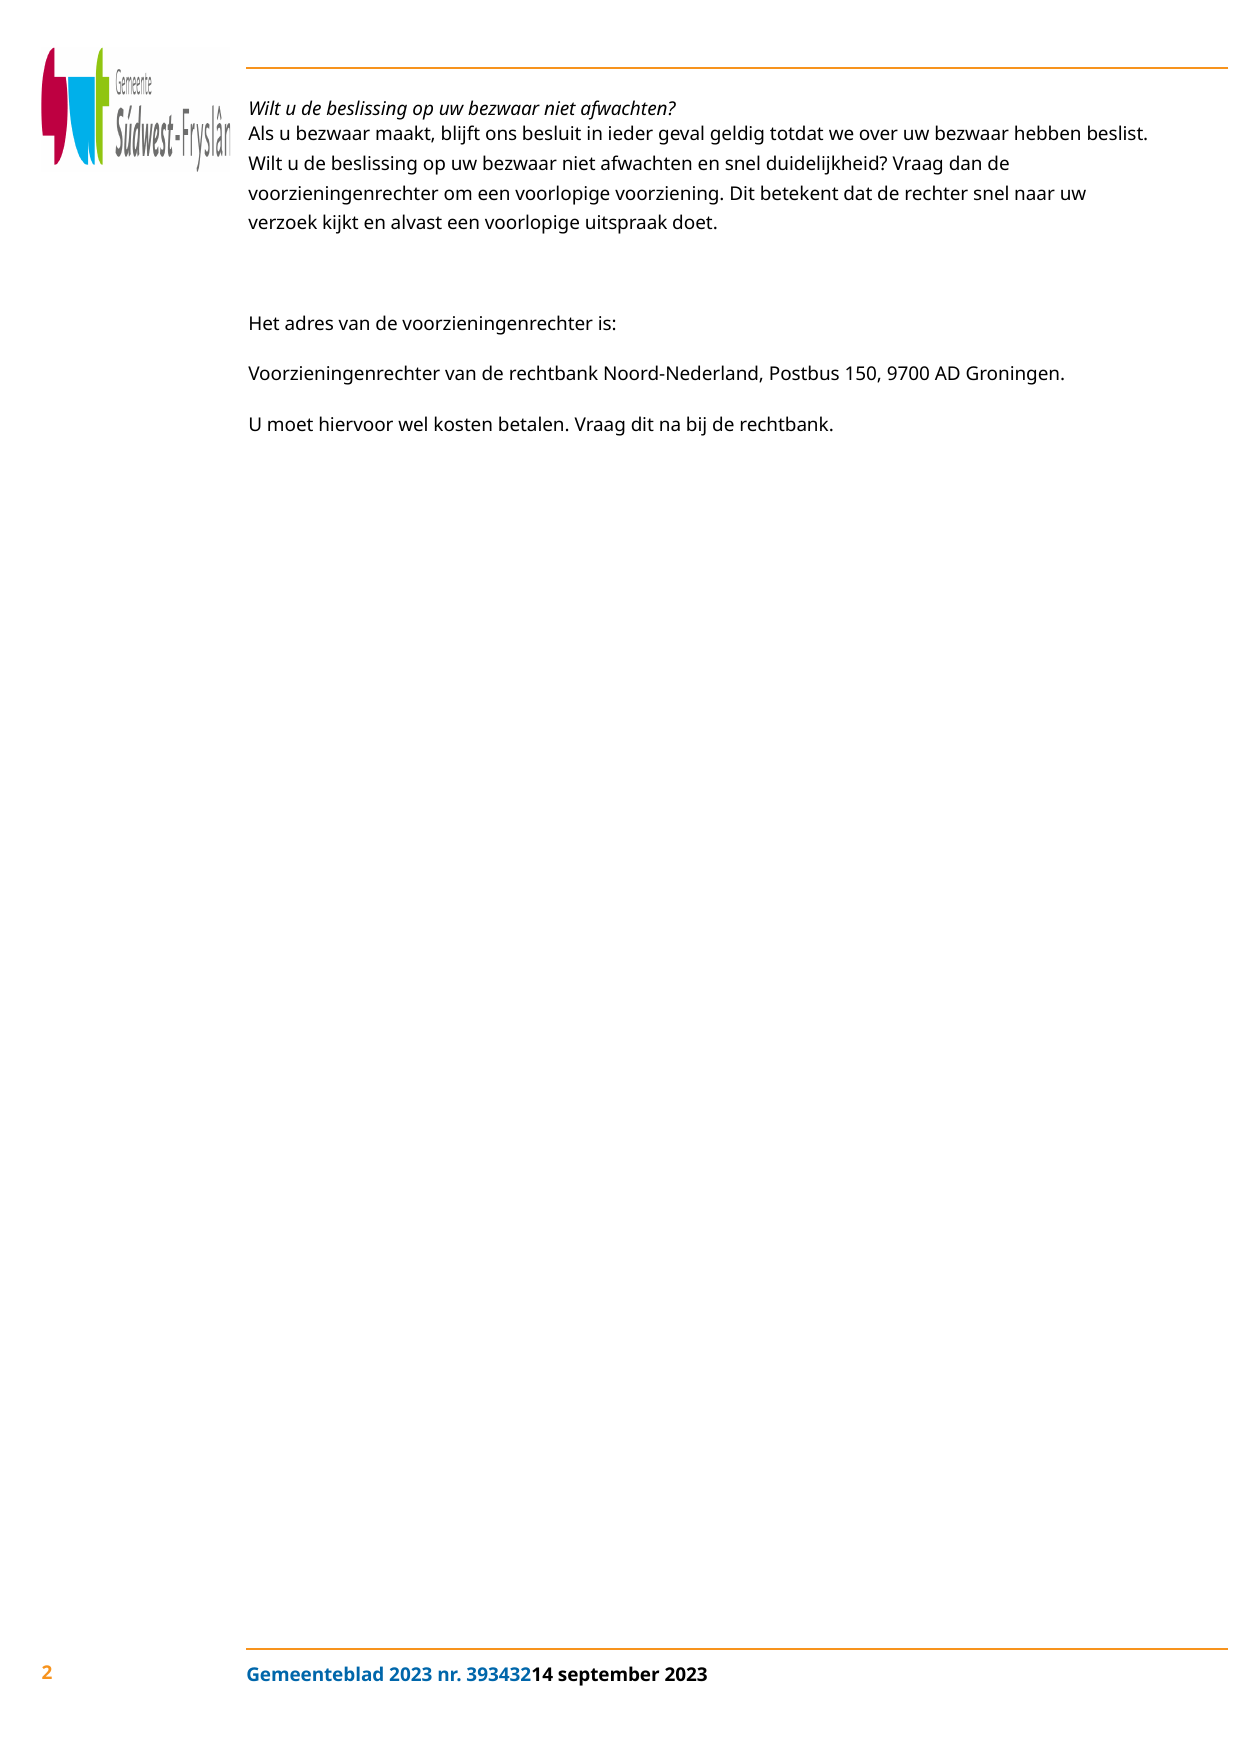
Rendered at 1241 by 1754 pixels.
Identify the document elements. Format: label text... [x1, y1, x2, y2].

text Als u bezwaar maakt, blijft ons besluit in ieder geval geldig totdat we over uw bezwaar hebben beslist. Wilt u de beslissing op uw bezwaar niet afwachten en snel duidelijkheid? Vraag dan de voorzieningenrechter om een voorlopige voorziening. Dit betekent dat de rechter snel naar uw verzoek kijkt en alvast een voorlopige uitspraak doet. [248, 121, 1152, 235]
text Het adres van de voorzieningenrechter is: [248, 310, 1152, 336]
text Wilt u de beslissing op uw bezwaar niet afwachten? [248, 95, 1152, 121]
picture [41, 47, 231, 172]
text U moet hiervoor wel kosten betalen. Vraag dit na bij de rechtbank. [248, 411, 1152, 437]
text Voorzieningenrechter van de rechtbank Noord-Nederland, Postbus 150, 9700 AD Groningen. [248, 361, 1152, 386]
